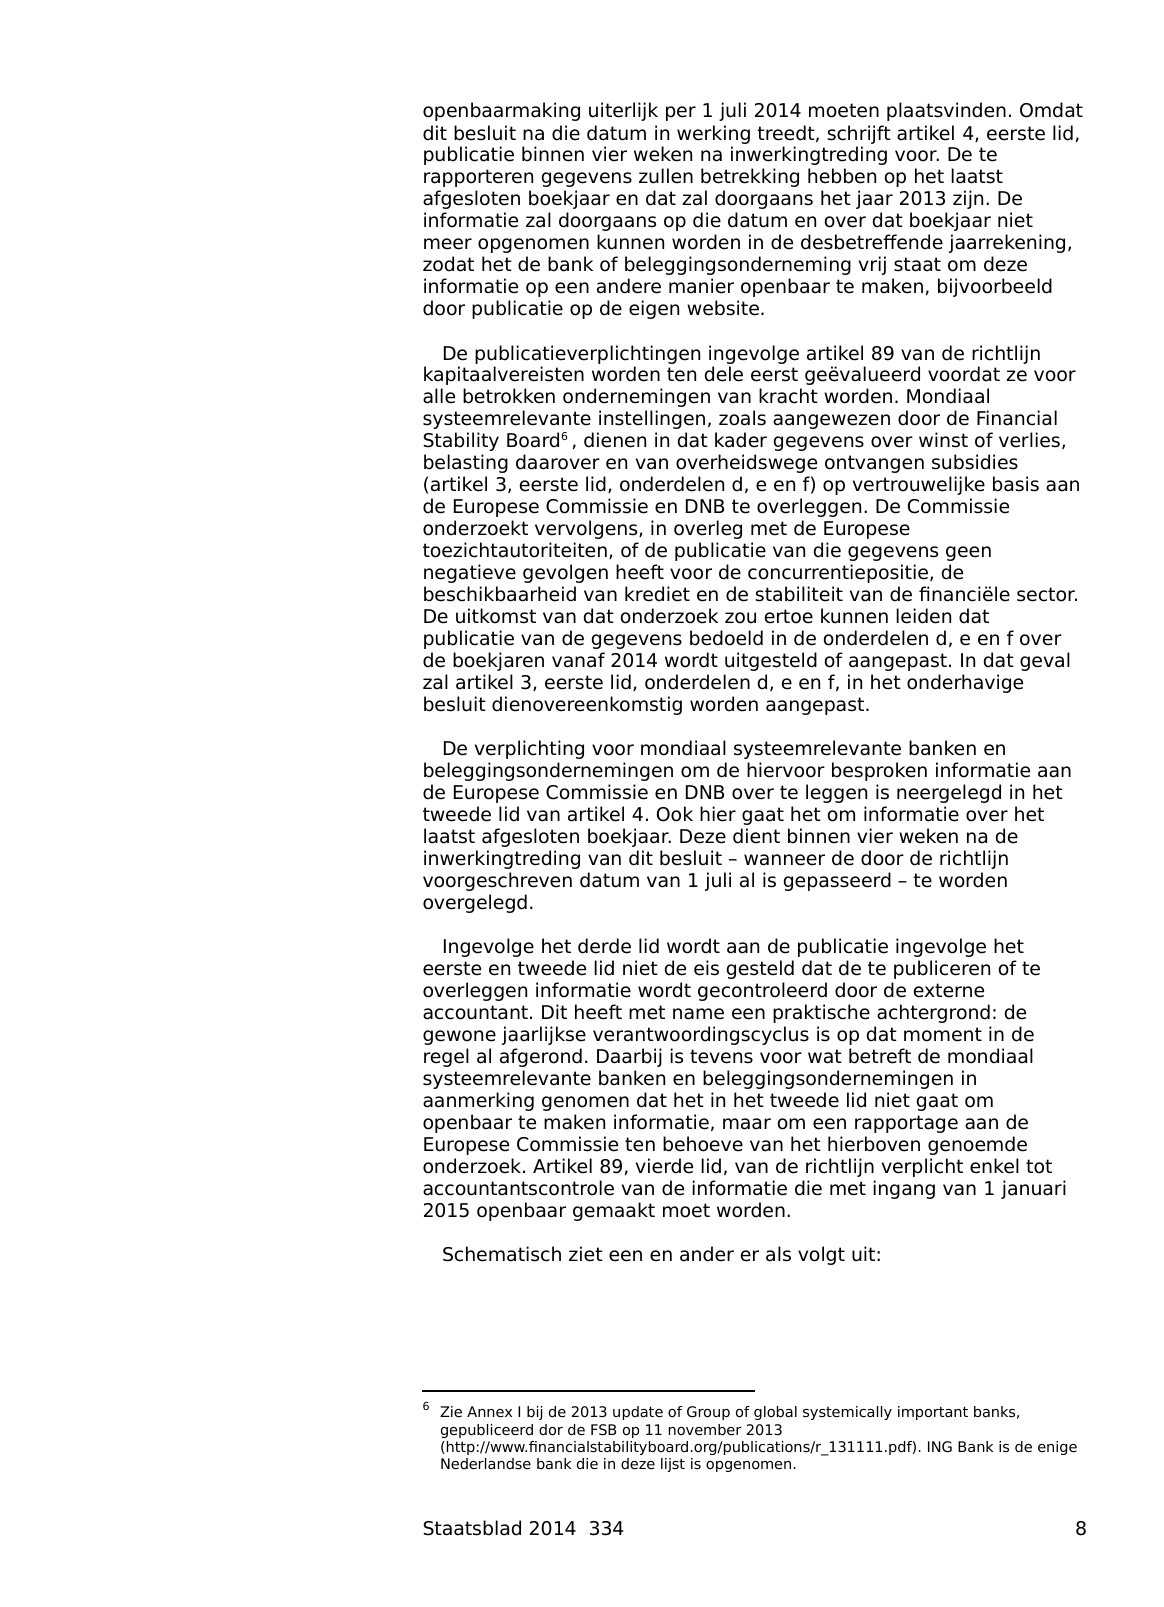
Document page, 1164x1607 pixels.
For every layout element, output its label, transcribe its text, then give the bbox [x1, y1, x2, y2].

text openbaarmaking uiterlijk per 1 juli 2014 moeten plaatsvinden. Omdat dit besluit na die datum in werking treedt, schrijft artikel 4, eerste lid, publicatie binnen vier weken na inwerkingtreding voor. De te rapporteren gegevens zullen betrekking hebben op het laatst afgesloten boekjaar en dat zal doorgaans het jaar 2013 zijn. De informatie zal doorgaans op die datum en over dat boekjaar niet meer opgenomen kunnen worden in de desbetreffende jaarrekening, zodat het de bank of beleggingsonderneming vrij staat om deze informatie op een andere manier openbaar te maken, bijvoorbeeld door publicatie op de eigen website. [422, 100, 1087, 320]
text De verplichting voor mondiaal systeemrelevante banken en beleggingsondernemingen om de hiervoor besproken informatie aan de Europese Commissie en DNB over te leggen is neergelegd in het tweede lid van artikel 4. Ook hier gaat het om informatie over het laatst afgesloten boekjaar. Deze dient binnen vier weken na de inwerkingtreding van dit besluit – wanneer de door de richtlijn voorgeschreven datum van 1 juli al is gepasseerd – te worden overgelegd. [422, 738, 1087, 914]
text Ingevolge het derde lid wordt aan de publicatie ingevolge het eerste en tweede lid niet de eis gesteld dat de te publiceren of te overleggen informatie wordt gecontroleerd door de externe accountant. Dit heeft met name een praktische achtergrond: de gewone jaarlijkse verantwoordingscyclus is op dat moment in de regel al afgerond. Daarbij is tevens voor wat betreft de mondiaal systeemrelevante banken en beleggingsondernemingen in aanmerking genomen dat het in het tweede lid niet gaat om openbaar te maken informatie, maar om een rapportage aan de Europese Commissie ten behoeve van het hierboven genoemde onderzoek. Artikel 89, vierde lid, van de richtlijn verplicht enkel tot accountantscontrole van de informatie die met ingang van 1 januari 2015 openbaar gemaakt moet worden. [422, 936, 1087, 1222]
text Schematisch ziet een en ander er als volgt uit: [422, 1244, 1087, 1266]
text Zie Annex I bij de 2013 update of Group of global systemically important banks, gepubliceerd dor de FSB op 11 november 2013 (http://www.financialstabilityboard.org/publications/r_131111.pdf). ING Bank is de enige Nederlandse bank die in deze lijst is opgenomen. [422, 1400, 1087, 1473]
text De publicatieverplichtingen ingevolge artikel 89 van de richtlijn kapitaalvereisten worden ten dele eerst geëvalueerd voordat ze voor alle betrokken ondernemingen van kracht worden. Mondiaal systeemrelevante instellingen, zoals aangewezen door de Financial Stability Board, dienen in dat kader gegevens over winst of verlies, belasting daarover en van overheidswege ontvangen subsidies (artikel 3, eerste lid, onderdelen d, e en f) op vertrouwelijke basis aan de Europese Commissie en DNB te overleggen. De Commissie onderzoekt vervolgens, in overleg met de Europese toezichtautoriteiten, of de publicatie van die gegevens geen negatieve gevolgen heeft voor de concurrentiepositie, de beschikbaarheid van krediet en de stabiliteit van de financiële sector. De uitkomst van dat onderzoek zou ertoe kunnen leiden dat publicatie van de gegevens bedoeld in de onderdelen d, e en f over de boekjaren vanaf 2014 wordt uitgesteld of aangepast. In dat geval zal artikel 3, eerste lid, onderdelen d, e en f, in het onderhavige besluit dienovereenkomstig worden aangepast. [422, 342, 1087, 716]
